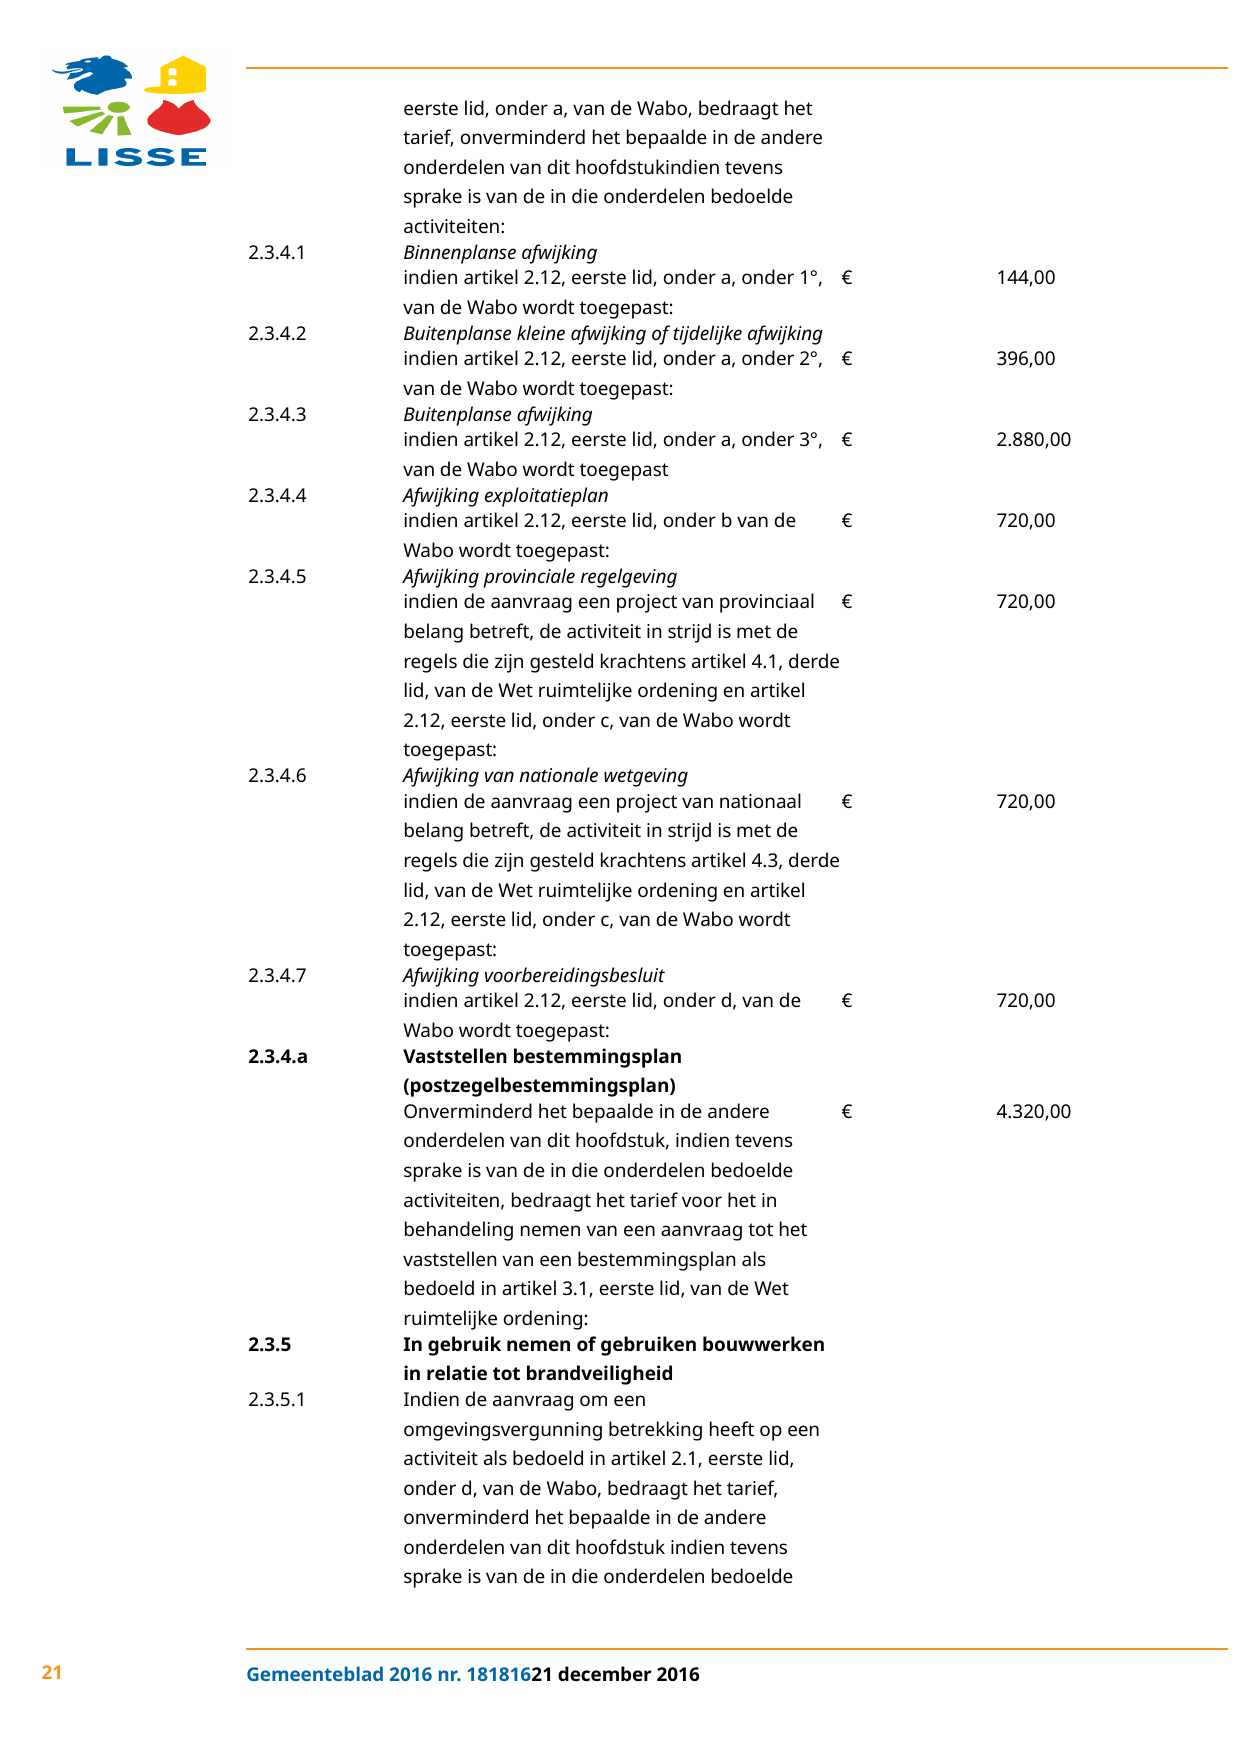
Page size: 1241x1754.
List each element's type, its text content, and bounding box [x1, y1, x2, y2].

table_cell [841, 563, 996, 589]
table_cell Onverminderd het bepaalde in de andere onderdelen van dit hoofdstuk, indien tevens sprake is van de in die onderdelen bedoelde activiteiten, bedraagt het tarief voor het in behandeling nemen van een aanvraag tot het vaststellen van een bestemmingsplan als bedoeld in artikel 3.1, eerste lid, van de Wet ruimtelijke ordening: [403, 1098, 841, 1331]
table_cell Afwijking voorbereidingsbesluit [403, 962, 841, 987]
table_cell 2.3.4.5 [248, 563, 403, 589]
table_cell [996, 320, 1152, 346]
table_cell € [841, 427, 996, 482]
table_cell Afwijking provinciale regelgeving [403, 563, 841, 589]
table_cell [248, 508, 403, 563]
table_cell 2.880,00 [996, 427, 1152, 482]
table_cell € [841, 988, 996, 1043]
table_cell indien artikel 2.12, eerste lid, onder a, onder 1°, van de Wabo wordt toegepast: [403, 265, 841, 320]
table_cell indien de aanvraag een project van nationaal belang betreft, de activiteit in strijd is met de regels die zijn gesteld krachtens artikel 4.3, derde lid, van de Wet ruimtelijke ordening en artikel 2.12, eerste lid, onder c, van de Wabo wordt toegepast: [403, 788, 841, 962]
table_cell [248, 1098, 403, 1331]
table_cell 144,00 [996, 265, 1152, 320]
table_cell 2.3.4.6 [248, 763, 403, 788]
table_cell indien de aanvraag een project van provinciaal belang betreft, de activiteit in strijd is met de regels die zijn gesteld krachtens artikel 4.1, derde lid, van de Wet ruimtelijke ordening en artikel 2.12, eerste lid, onder c, van de Wabo wordt toegepast: [403, 589, 841, 762]
table_cell [841, 239, 996, 264]
table_cell 2.3.4.2 [248, 320, 403, 346]
table_cell [996, 482, 1152, 508]
table_cell [996, 962, 1152, 987]
table_cell 720,00 [996, 788, 1152, 962]
table_cell Vaststellen bestemmingsplan (postzegelbestemmingsplan) [403, 1043, 841, 1098]
table_cell 720,00 [996, 508, 1152, 563]
table_cell [248, 346, 403, 401]
table_cell Indien de aanvraag om een omgevingsvergunning betrekking heeft op een activiteit als bedoeld in artikel 2.1, eerste lid, onder d, van de Wabo, bedraagt het tarief, onverminderd het bepaalde in de andere onderdelen van dit hoofdstuk indien tevens sprake is van de in die onderdelen bedoelde [403, 1386, 841, 1589]
table_cell 4.320,00 [996, 1098, 1152, 1331]
table_cell Binnenplanse afwijking [403, 239, 841, 264]
table_cell 2.3.5.1 [248, 1386, 403, 1589]
table_cell Buitenplanse afwijking [403, 401, 841, 427]
table_cell [841, 320, 996, 346]
table_cell [996, 563, 1152, 589]
table_cell [248, 265, 403, 320]
table_cell [841, 1043, 996, 1098]
table_cell [841, 95, 996, 239]
table_cell [996, 1043, 1152, 1098]
table_cell [841, 763, 996, 788]
table_cell [841, 1386, 996, 1589]
table_cell 2.3.4.4 [248, 482, 403, 508]
table_cell 720,00 [996, 589, 1152, 762]
table_cell [996, 401, 1152, 427]
table_cell eerste lid, onder a, van de Wabo, bedraagt het tarief, onverminderd het bepaalde in de andere onderdelen van dit hoofdstukindien tevens sprake is van de in die onderdelen bedoelde activiteiten: [403, 95, 841, 239]
table_cell [996, 1331, 1152, 1386]
table_cell € [841, 788, 996, 962]
table_cell 396,00 [996, 346, 1152, 401]
table_cell 2.3.4.7 [248, 962, 403, 987]
table_cell [841, 962, 996, 987]
table_cell € [841, 508, 996, 563]
table_cell [248, 589, 403, 762]
table_cell € [841, 265, 996, 320]
table_cell 2.3.5 [248, 1331, 403, 1386]
table_cell [841, 1331, 996, 1386]
table_cell indien artikel 2.12, eerste lid, onder a, onder 2°, van de Wabo wordt toegepast: [403, 346, 841, 401]
table_cell [996, 95, 1152, 239]
table_cell [996, 239, 1152, 264]
picture [41, 47, 231, 172]
table_cell € [841, 589, 996, 762]
table_cell [248, 788, 403, 962]
table_cell In gebruik nemen of gebruiken bouwwerken in relatie tot brandveiligheid [403, 1331, 841, 1386]
table_cell € [841, 1098, 996, 1331]
table_cell Buitenplanse kleine afwijking of tijdelijke afwijking [403, 320, 841, 346]
table_cell 2.3.4.a [248, 1043, 403, 1098]
table_cell 720,00 [996, 988, 1152, 1043]
table_cell 2.3.4.1 [248, 239, 403, 264]
table_cell [248, 427, 403, 482]
table_cell [996, 1386, 1152, 1589]
table_cell [248, 988, 403, 1043]
table_cell indien artikel 2.12, eerste lid, onder d, van de Wabo wordt toegepast: [403, 988, 841, 1043]
table_cell [841, 401, 996, 427]
table_cell [248, 95, 403, 239]
table_cell [841, 482, 996, 508]
table_cell indien artikel 2.12, eerste lid, onder a, onder 3°, van de Wabo wordt toegepast [403, 427, 841, 482]
table_cell Afwijking van nationale wetgeving [403, 763, 841, 788]
table_cell € [841, 346, 996, 401]
table_cell [996, 763, 1152, 788]
table_cell 2.3.4.3 [248, 401, 403, 427]
table_cell indien artikel 2.12, eerste lid, onder b van de Wabo wordt toegepast: [403, 508, 841, 563]
table_cell Afwijking exploitatieplan [403, 482, 841, 508]
